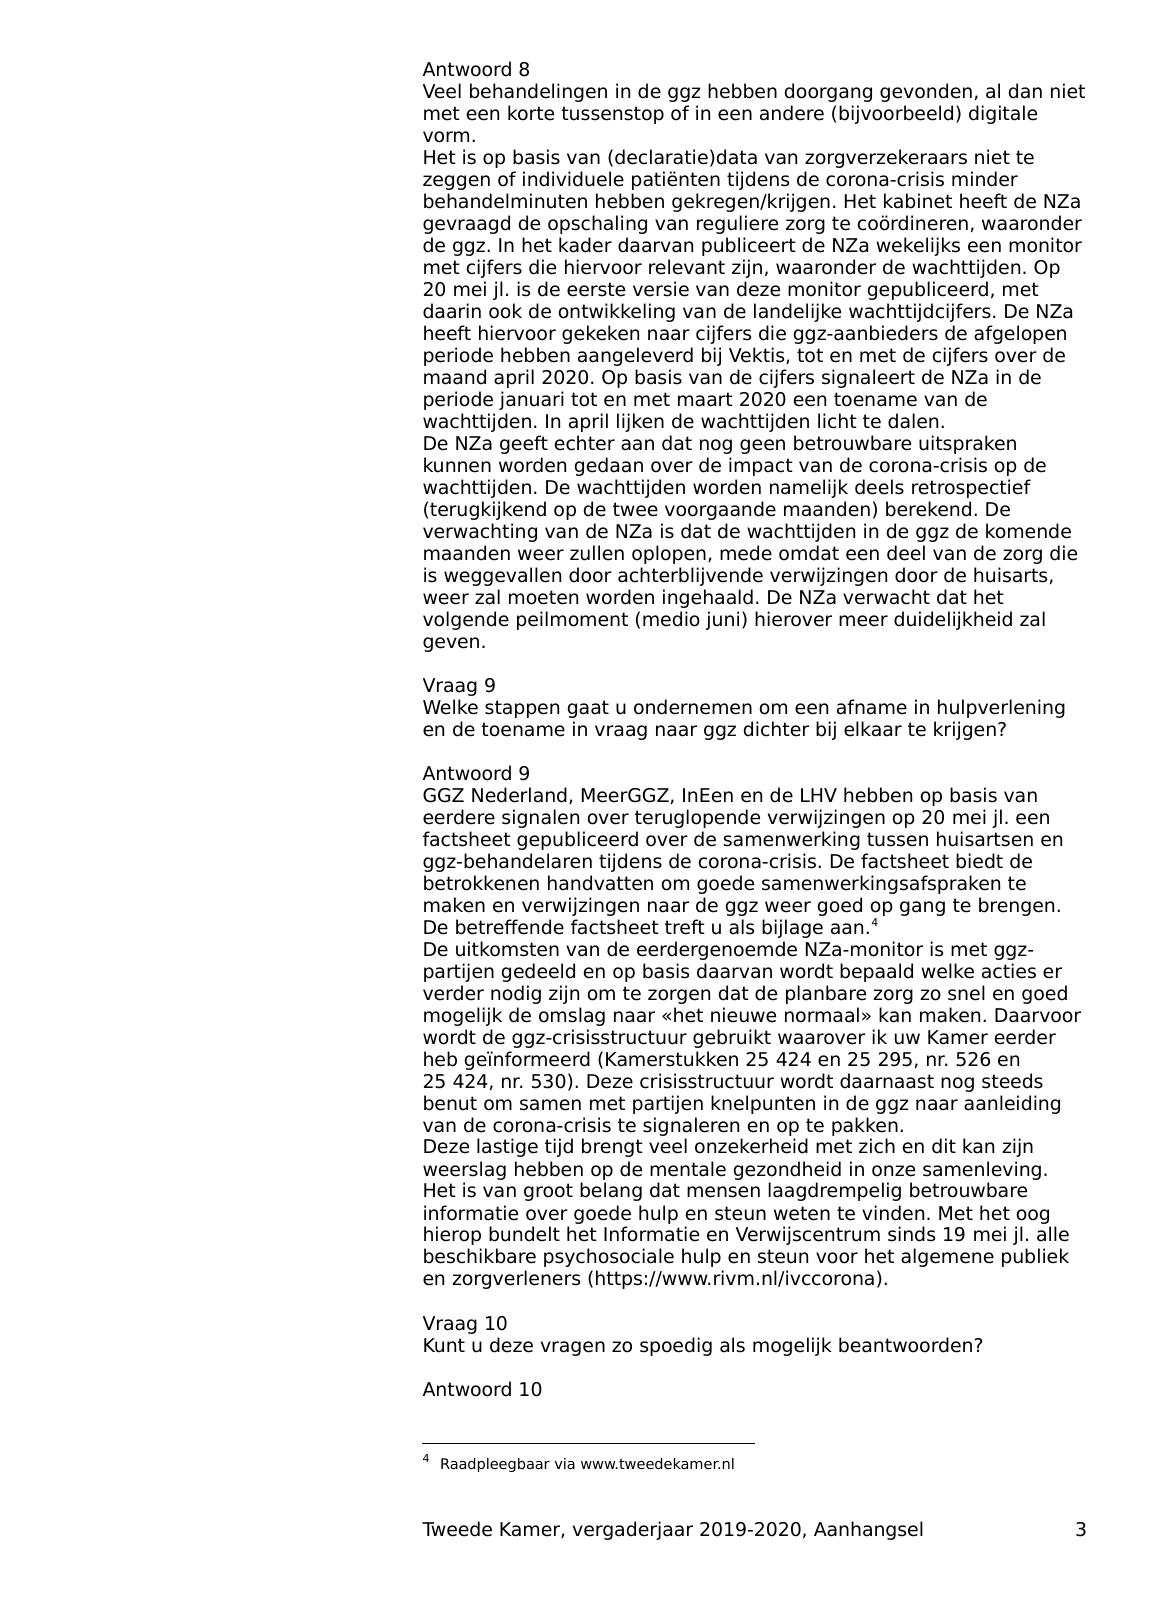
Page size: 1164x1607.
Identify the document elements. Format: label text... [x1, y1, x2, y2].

text Antwoord 10 [422, 1379, 1087, 1401]
text De NZa geeft echter aan dat nog geen betrouwbare uitspraken kunnen worden gedaan over de impact van de corona-crisis op de wachttijden. De wachttijden worden namelijk deels retrospectief (terugkijkend op de twee voorgaande maanden) berekend. De verwachting van de NZa is dat de wachttijden in de ggz de komende maanden weer zullen oplopen, mede omdat een deel van de zorg die is weggevallen door achterblijvende verwijzingen door de huisarts, weer zal moeten worden ingehaald. De NZa verwacht dat het volgende peilmoment (medio juni) hierover meer duidelijkheid zal geven. [422, 433, 1087, 652]
text GGZ Nederland, MeerGGZ, InEen en de LHV hebben op basis van eerdere signalen over teruglopende verwijzingen op 20 mei jl. een factsheet gepubliceerd over de samenwerking tussen huisartsen en ggz-behandelaren tijdens de corona-crisis. De factsheet biedt de betrokkenen handvatten om goede samenwerkingsafspraken te maken en verwijzingen naar de ggz weer goed op gang te brengen. De betreffende factsheet treft u als bijlage aan. [422, 785, 1087, 939]
text Deze lastige tijd brengt veel onzekerheid met zich en dit kan zijn weerslag hebben op de mentale gezondheid in onze samenleving. Het is van groot belang dat mensen laagdrempelig betrouwbare informatie over goede hulp en steun weten te vinden. Met het oog hierop bundelt het Informatie en Verwijscentrum sinds 19 mei jl. alle beschikbare psychosociale hulp en steun voor het algemene publiek en zorgverleners (https://www.rivm.nl/ivccorona). [422, 1136, 1087, 1290]
text Vraag 9 [422, 675, 1087, 697]
text Het is op basis van (declaratie)data van zorgverzekeraars niet te zeggen of individuele patiënten tijdens de corona-crisis minder behandelminuten hebben gekregen/krijgen. Het kabinet heeft de NZa gevraagd de opschaling van reguliere zorg te coördineren, waaronder de ggz. In het kader daarvan publiceert de NZa wekelijks een monitor met cijfers die hiervoor relevant zijn, waaronder de wachttijden. Op 20 mei jl. is de eerste versie van deze monitor gepubliceerd, met daarin ook de ontwikkeling van de landelijke wachttijdcijfers. De NZa heeft hiervoor gekeken naar cijfers die ggz-aanbieders de afgelopen periode hebben aangeleverd bij Vektis, tot en met de cijfers over de maand april 2020. Op basis van de cijfers signaleert de NZa in de periode januari tot en met maart 2020 een toename van de wachttijden. In april lijken de wachttijden licht te dalen. [422, 147, 1087, 433]
text Welke stappen gaat u ondernemen om een afname in hulpverlening en de toename in vraag naar ggz dichter bij elkaar te krijgen? [422, 697, 1087, 741]
text Veel behandelingen in de ggz hebben doorgang gevonden, al dan niet met een korte tussenstop of in een andere (bijvoorbeeld) digitale vorm. [422, 81, 1087, 147]
text Kunt u deze vragen zo spoedig als mogelijk beantwoorden? [422, 1334, 1087, 1356]
text Antwoord 9 [422, 763, 1087, 785]
text Antwoord 8 [422, 59, 1087, 81]
text Raadpleegbaar via www.tweedekamer.nl [422, 1452, 1087, 1474]
text De uitkomsten van de eerdergenoemde NZa-monitor is met ggz-partijen gedeeld en op basis daarvan wordt bepaald welke acties er verder nodig zijn om te zorgen dat de planbare zorg zo snel en goed mogelijk de omslag naar «het nieuwe normaal» kan maken. Daarvoor wordt de ggz-crisisstructuur gebruikt waarover ik uw Kamer eerder heb geïnformeerd (Kamerstukken 25 424 en 25 295, nr. 526 en 25 424, nr. 530). Deze crisisstructuur wordt daarnaast nog steeds benut om samen met partijen knelpunten in de ggz naar aanleiding van de corona-crisis te signaleren en op te pakken. [422, 939, 1087, 1136]
text Vraag 10 [422, 1312, 1087, 1334]
